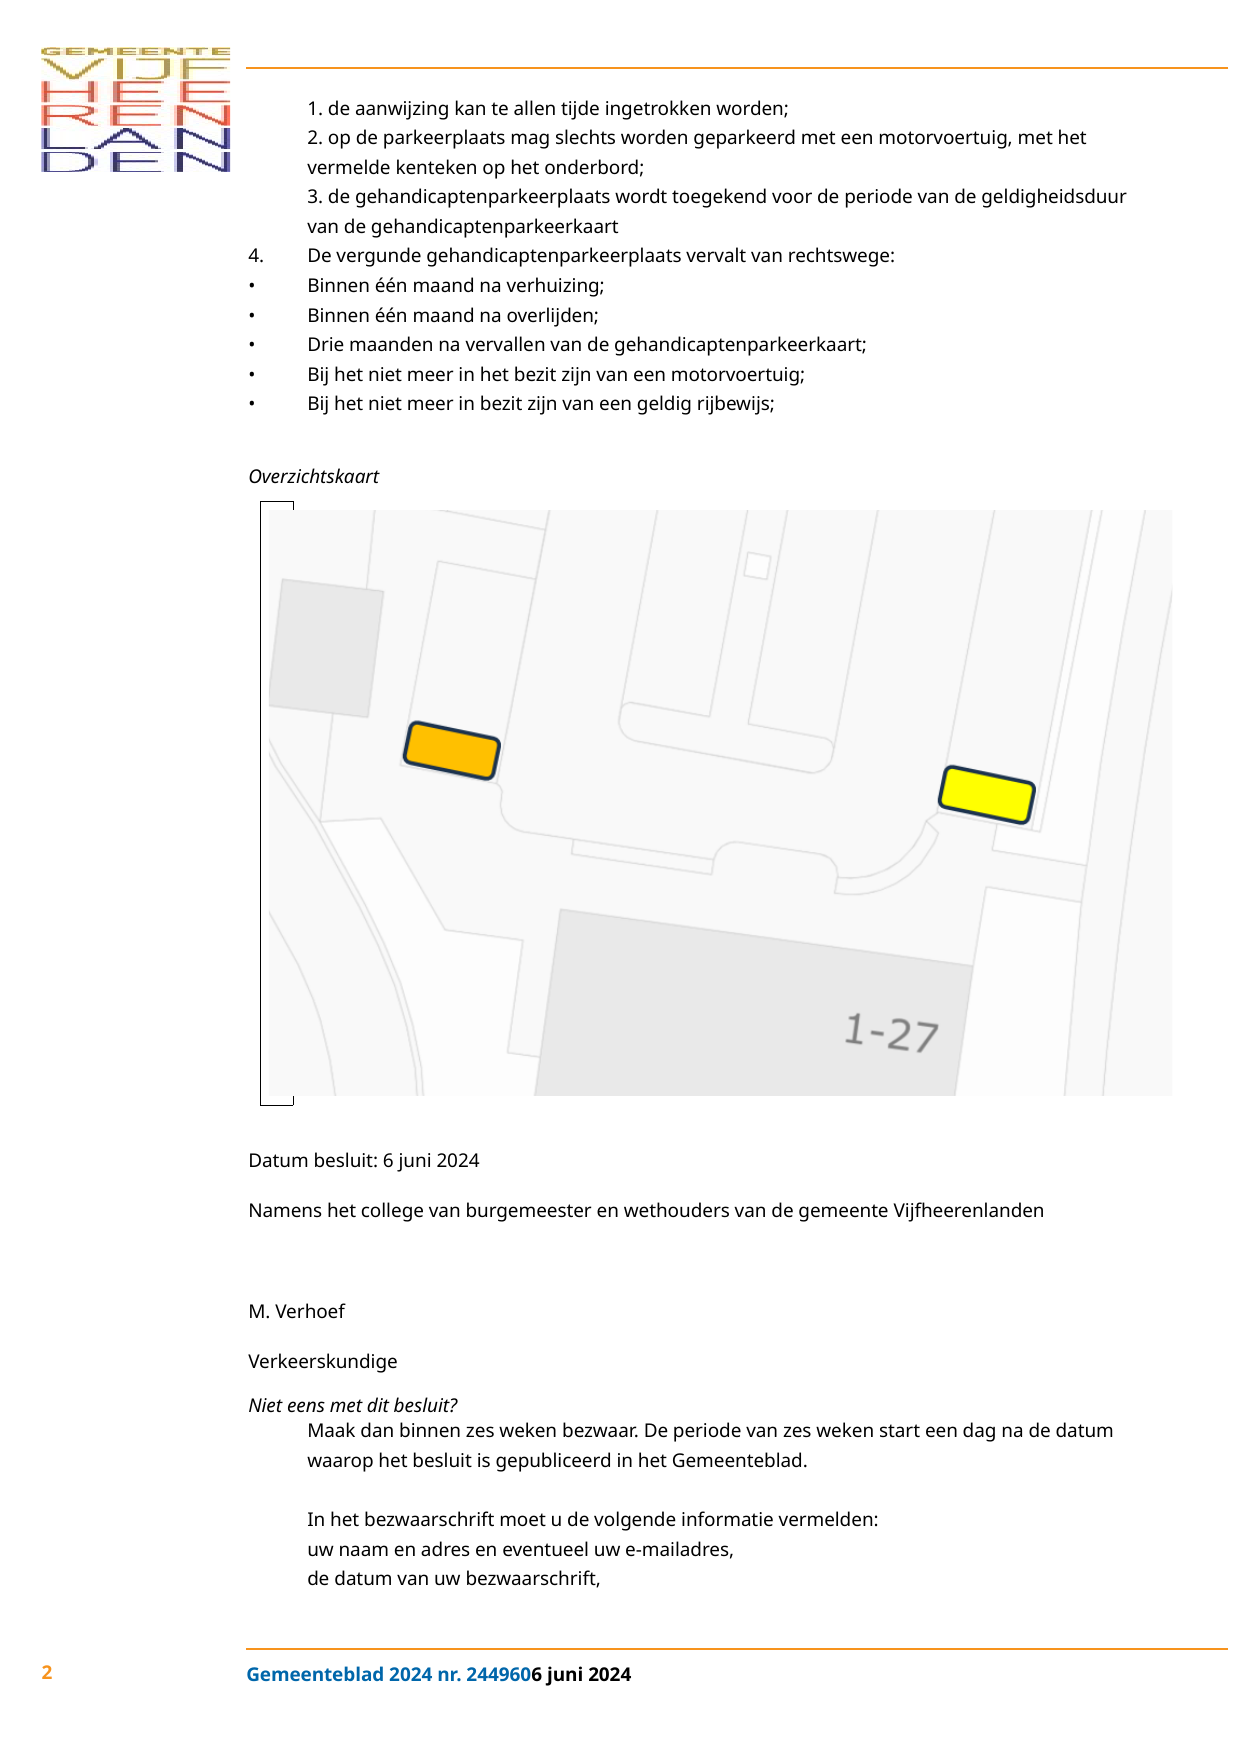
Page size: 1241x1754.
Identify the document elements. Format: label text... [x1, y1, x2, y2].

list Binnen één maand na verhuizing; [248, 272, 1152, 298]
list 1. de aanwijzing kan te allen tijde ingetrokken worden; [248, 95, 1152, 121]
list Binnen één maand na overlijden; [248, 302, 1152, 328]
text Niet eens met dit besluit? [248, 1392, 1152, 1417]
text M. Verhoef [248, 1298, 1152, 1324]
list de datum van uw bezwaarschrift, [248, 1565, 1152, 1591]
list In het bezwaarschrift moet u de volgende informatie vermelden: [248, 1506, 1152, 1532]
text Namens het college van burgemeester en wethouders van de gemeente Vijfheerenlanden [248, 1197, 1152, 1223]
list Bij het niet meer in bezit zijn van een geldig rijbewijs; [248, 391, 1152, 416]
text Overzichtskaart [248, 463, 1152, 489]
list 2. op de parkeerplaats mag slechts worden geparkeerd met een motorvoertuig, met het vermelde kenteken op het onderbord; [248, 124, 1152, 180]
picture [268, 510, 1173, 1096]
list 3. de gehandicaptenparkeerplaats wordt toegekend voor de periode van de geldigheidsduur van de gehandicaptenparkeerkaart [248, 183, 1152, 239]
list uw naam en adres en eventueel uw e-mailadres, [248, 1536, 1152, 1562]
text Datum besluit: 6 juni 2024 [248, 1147, 1152, 1173]
list Bij het niet meer in het bezit zijn van een motorvoertuig; [248, 361, 1152, 387]
picture [41, 47, 231, 172]
list Maak dan binnen zes weken bezwaar. De periode van zes weken start een dag na de datum waarop het besluit is gepubliceerd in het Gemeenteblad. [248, 1417, 1152, 1473]
list De vergunde gehandicaptenparkeerplaats vervalt van rechtswege: [248, 243, 1152, 268]
list Drie maanden na vervallen van de gehandicaptenparkeerkaart; [248, 331, 1152, 357]
text Verkeerskundige [248, 1349, 1152, 1374]
